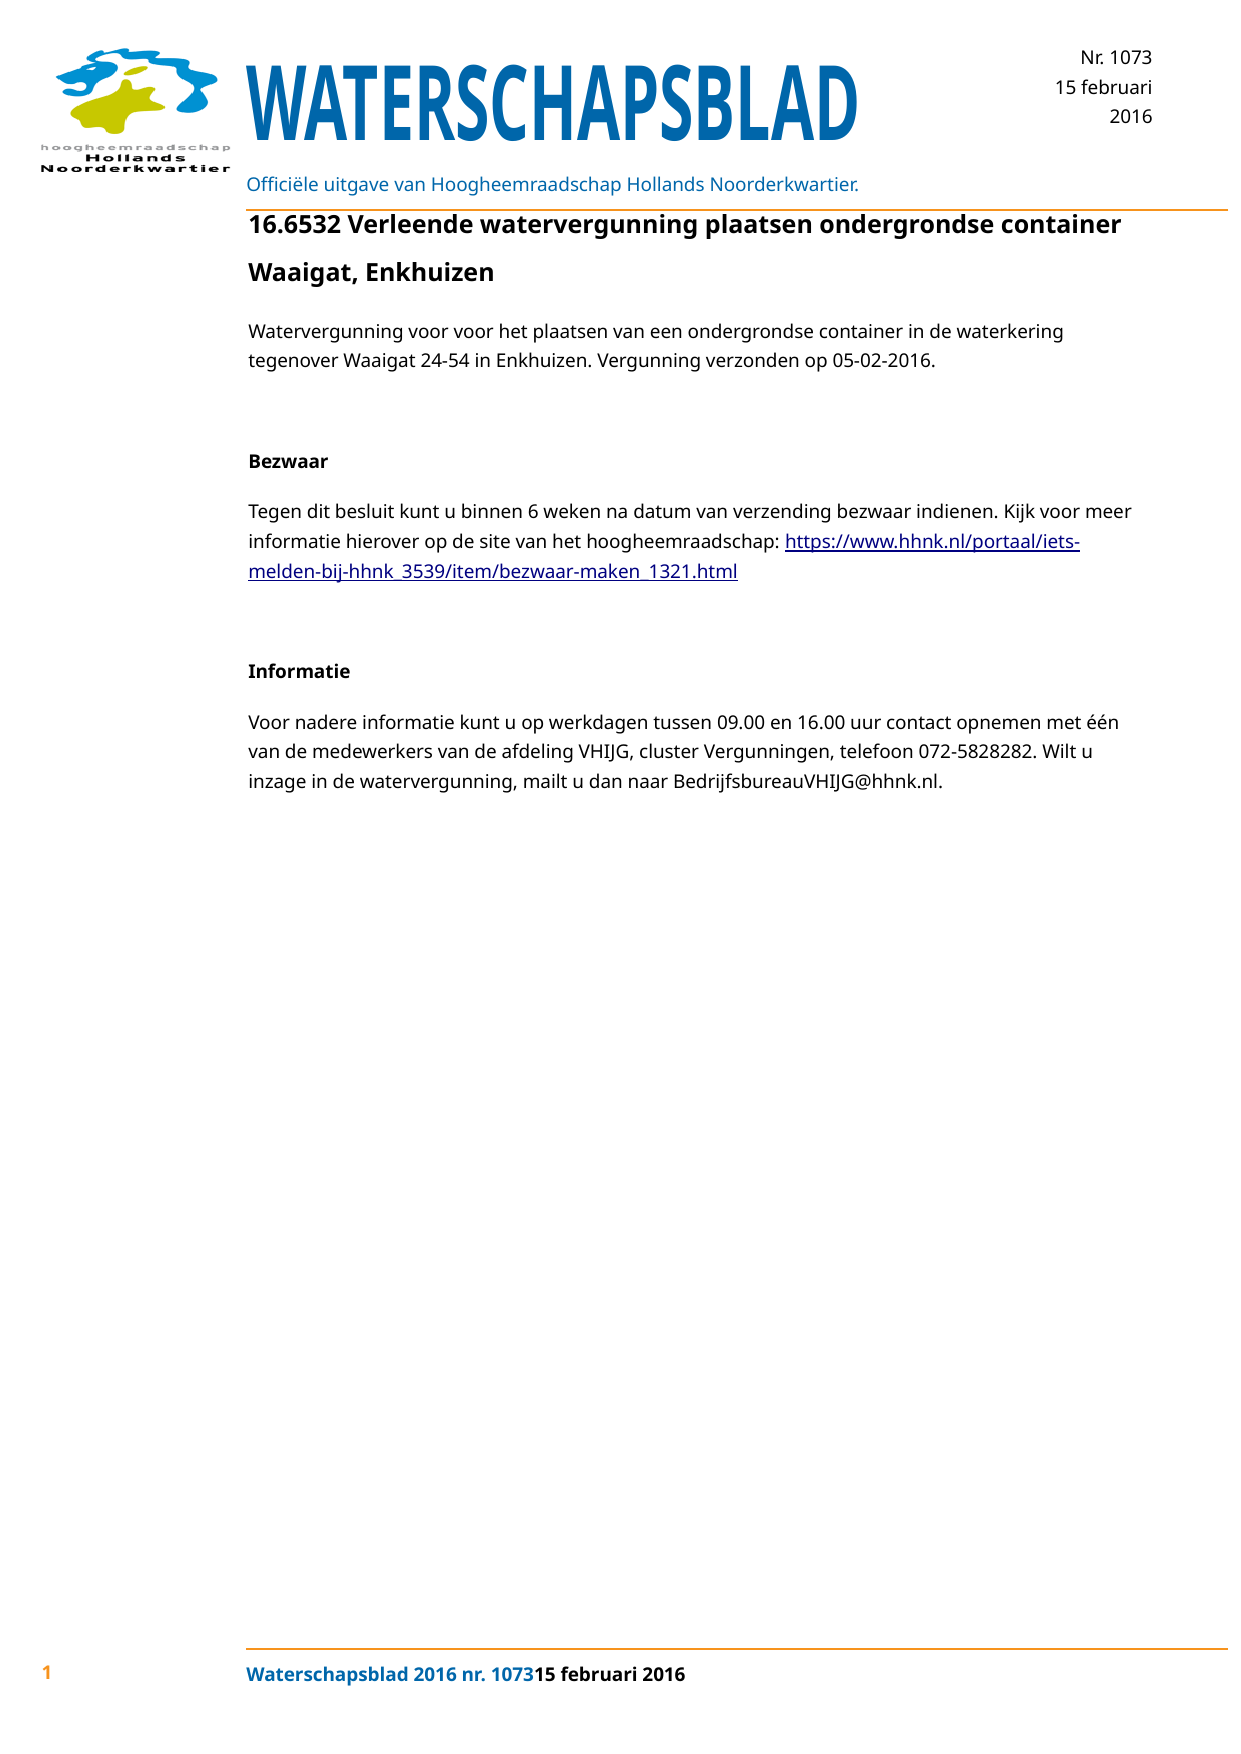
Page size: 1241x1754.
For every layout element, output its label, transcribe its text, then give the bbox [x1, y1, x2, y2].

text Informatie [248, 659, 1152, 684]
text Bezwaar [248, 448, 1152, 474]
text Voor nadere informatie kunt u op werkdagen tussen 09.00 en 16.00 uur contact opnemen met één van de medewerkers van de afdeling VHIJG, cluster Vergunningen, telefoon 072-5828282. Wilt u inzage in de watervergunning, mailt u dan naar BedrijfsbureauVHIJG@hhnk.nl. [248, 709, 1152, 794]
text Watervergunning voor voor het plaatsen van een ondergrondse container in de waterkering tegenover Waaigat 24-54 in Enkhuizen. Vergunning verzonden op 05-02-2016. [248, 318, 1152, 373]
text Tegen dit besluit kunt u binnen 6 weken na datum van verzending bezwaar indienen. Kijk voor meer informatie hierover op de site van het hoogheemraadschap: https://www.hhnk.nl/portaal/iets-melden-bij-hhnk_3539/item/bezwaar-maken_1321.html [248, 499, 1152, 584]
text 16.6532 Verleende watervergunning plaatsen ondergrondse container Waaigat, Enkhuizen [248, 211, 1152, 288]
picture [41, 47, 231, 172]
